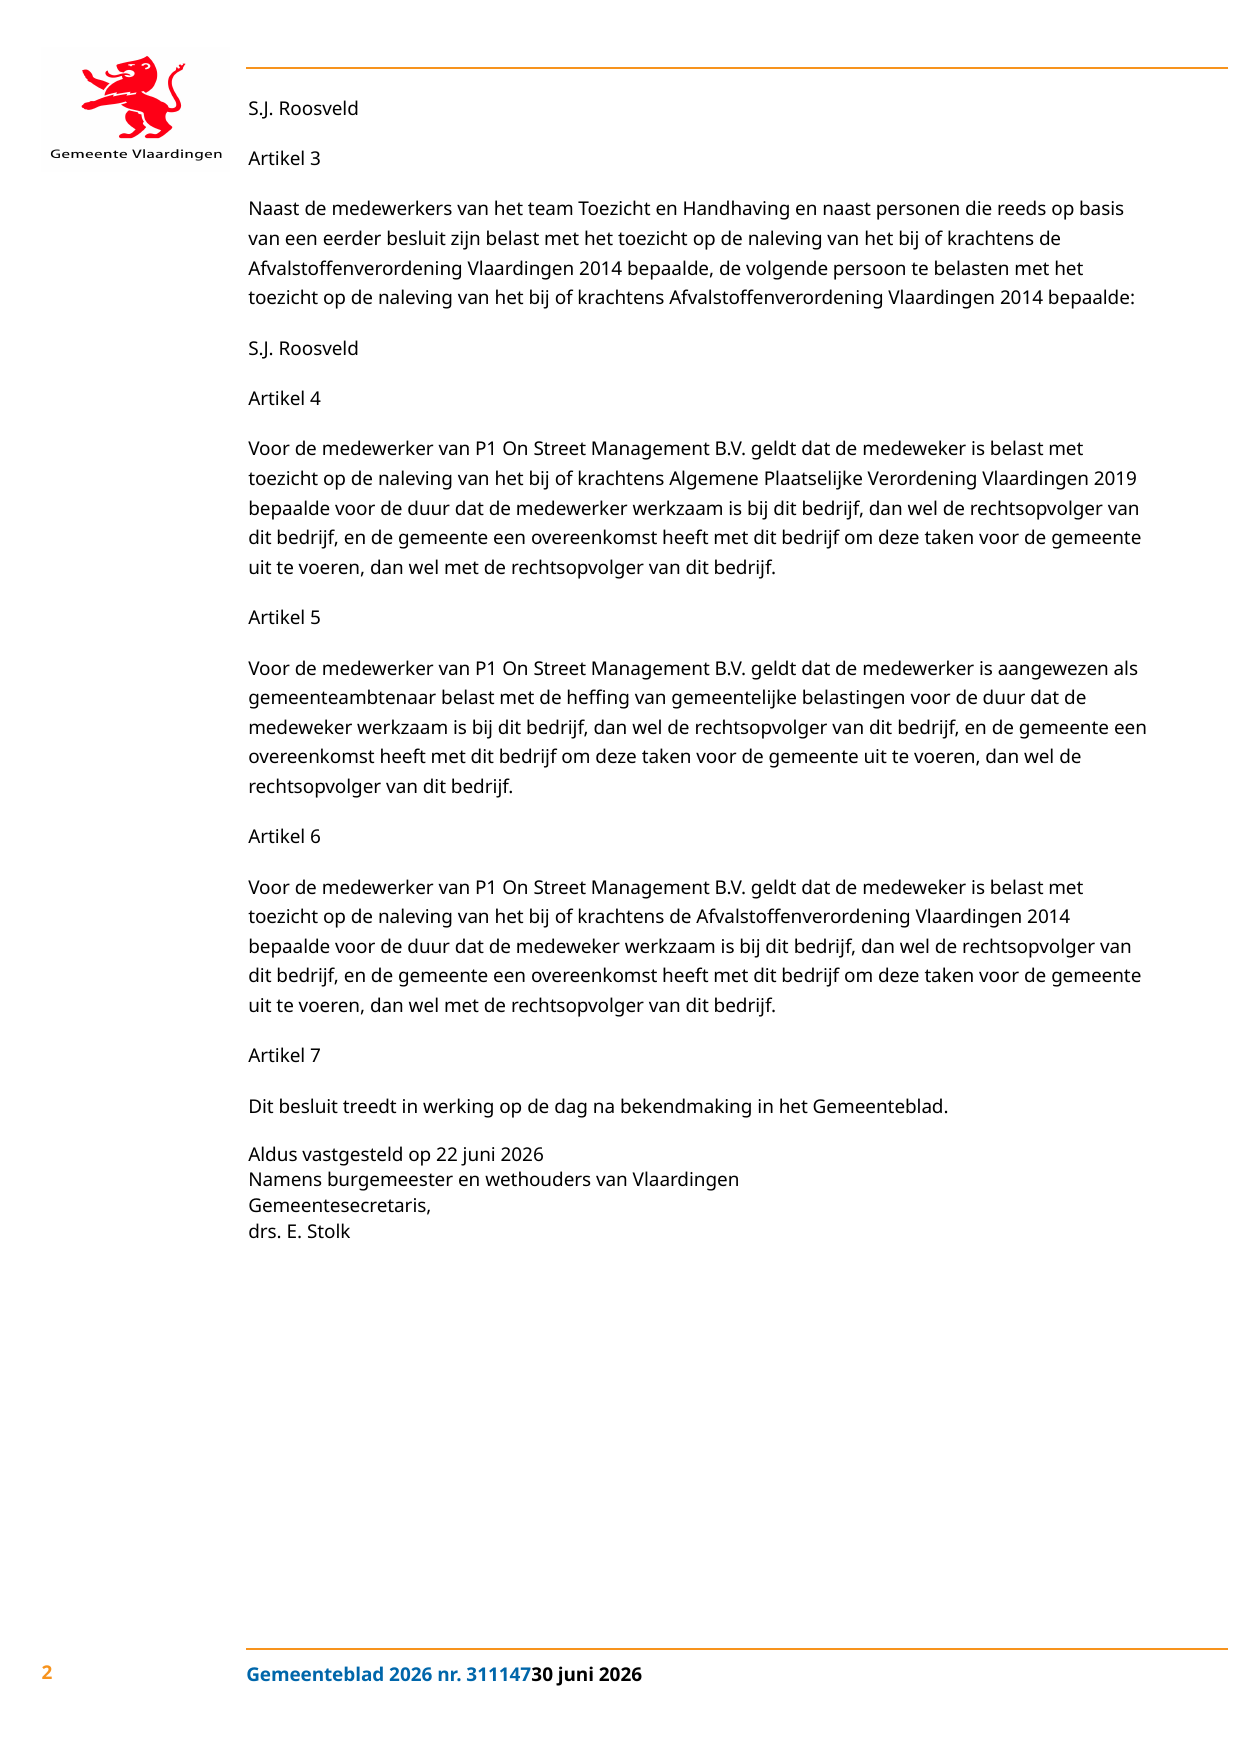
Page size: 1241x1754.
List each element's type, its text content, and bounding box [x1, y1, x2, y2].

text Voor de medewerker van P1 On Street Management B.V. geldt dat de medewerker is aangewezen als gemeenteambtenaar belast met de heffing van gemeentelijke belastingen voor de duur dat de medeweker werkzaam is bij dit bedrijf, dan wel de rechtsopvolger van dit bedrijf, en de gemeente een overeenkomst heeft met dit bedrijf om deze taken voor de gemeente uit te voeren, dan wel de rechtsopvolger van dit bedrijf. [248, 655, 1152, 799]
text Namens burgemeester en wethouders van Vlaardingen [248, 1167, 1152, 1192]
text S.J. Roosveld [248, 335, 1152, 361]
text Aldus vastgesteld op 22 juni 2026 [248, 1141, 1152, 1167]
text drs. E. Stolk [248, 1218, 1152, 1244]
text Artikel 7 [248, 1043, 1152, 1068]
text Voor de medewerker van P1 On Street Management B.V. geldt dat de medeweker is belast met toezicht op de naleving van het bij of krachtens de Afvalstoffenverordening Vlaardingen 2014 bepaalde voor de duur dat de medeweker werkzaam is bij dit bedrijf, dan wel de rechtsopvolger van dit bedrijf, en de gemeente een overeenkomst heeft met dit bedrijf om deze taken voor de gemeente uit te voeren, dan wel met de rechtsopvolger van dit bedrijf. [248, 874, 1152, 1018]
text Dit besluit treedt in werking op de dag na bekendmaking in het Gemeenteblad. [248, 1093, 1152, 1119]
text Voor de medewerker van P1 On Street Management B.V. geldt dat de medeweker is belast met toezicht op de naleving van het bij of krachtens Algemene Plaatselijke Verordening Vlaardingen 2019 bepaalde voor de duur dat de medewerker werkzaam is bij dit bedrijf, dan wel de rechtsopvolger van dit bedrijf, en de gemeente een overeenkomst heeft met dit bedrijf om deze taken voor de gemeente uit te voeren, dan wel met de rechtsopvolger van dit bedrijf. [248, 436, 1152, 580]
text Artikel 5 [248, 604, 1152, 630]
text Artikel 3 [248, 145, 1152, 171]
text Gemeentesecretaris, [248, 1192, 1152, 1218]
text Artikel 4 [248, 385, 1152, 411]
text S.J. Roosveld [248, 95, 1152, 121]
picture [41, 47, 231, 172]
text Artikel 6 [248, 823, 1152, 849]
text Naast de medewerkers van het team Toezicht en Handhaving en naast personen die reeds op basis van een eerder besluit zijn belast met het toezicht op de naleving van het bij of krachtens de Afvalstoffenverordening Vlaardingen 2014 bepaalde, de volgende persoon te belasten met het toezicht op de naleving van het bij of krachtens Afvalstoffenverordening Vlaardingen 2014 bepaalde: [248, 196, 1152, 310]
